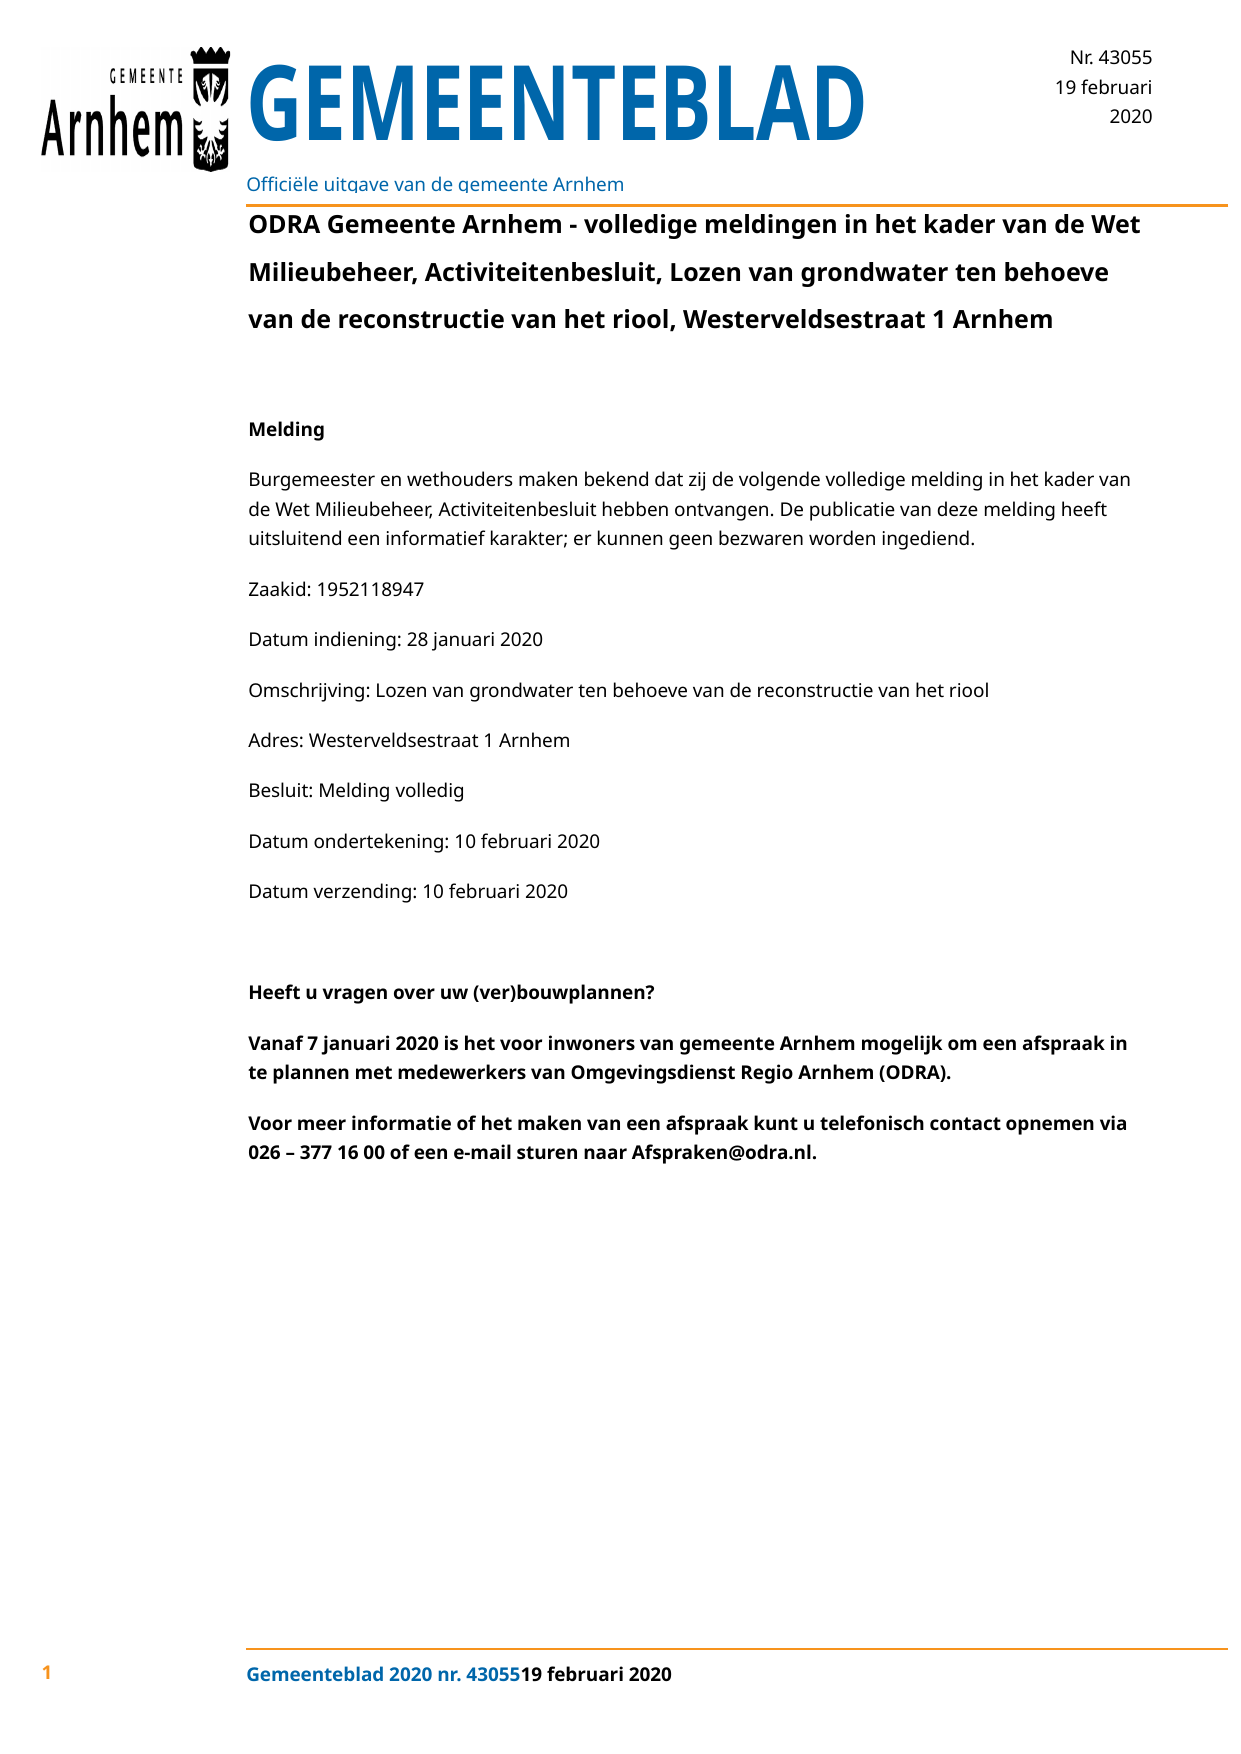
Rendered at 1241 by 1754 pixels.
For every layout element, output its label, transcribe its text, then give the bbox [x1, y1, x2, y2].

text Adres: Westerveldsestraat 1 Arnhem [248, 727, 1152, 753]
text Melding [248, 416, 1152, 442]
text Datum ondertekening: 10 februari 2020 [248, 828, 1152, 854]
text Zaakid: 1952118947 [248, 576, 1152, 602]
text Omschrijving: Lozen van grondwater ten behoeve van de reconstructie van het riool [248, 677, 1152, 702]
text Vanaf 7 januari 2020 is het voor inwoners van gemeente Arnhem mogelijk om een afspraak in te plannen met medewerkers van Omgevingsdienst Regio Arnhem (ODRA). [248, 1030, 1152, 1085]
text Besluit: Melding volledig [248, 778, 1152, 803]
text ODRA Gemeente Arnhem - volledige meldingen in het kader van de Wet Milieubeheer, Activiteitenbesluit, Lozen van grondwater ten behoeve van de reconstructie van het riool, Westerveldsestraat 1 Arnhem [248, 207, 1152, 336]
picture [41, 47, 231, 172]
text Datum verzending: 10 februari 2020 [248, 878, 1152, 904]
text Burgemeester en wethouders maken bekend dat zij de volgende volledige melding in het kader van de Wet Milieubeheer, Activiteitenbesluit hebben ontvangen. De publicatie van deze melding heeft uitsluitend een informatief karakter; er kunnen geen bezwaren worden ingediend. [248, 466, 1152, 551]
text Heeft u vragen over uw (ver)bouwplannen? [248, 979, 1152, 1005]
text Voor meer informatie of het maken van een afspraak kunt u telefonisch contact opnemen via 026 – 377 16 00 of een e-mail sturen naar Afspraken@odra.nl. [248, 1110, 1152, 1165]
text Datum indiening: 28 januari 2020 [248, 626, 1152, 652]
